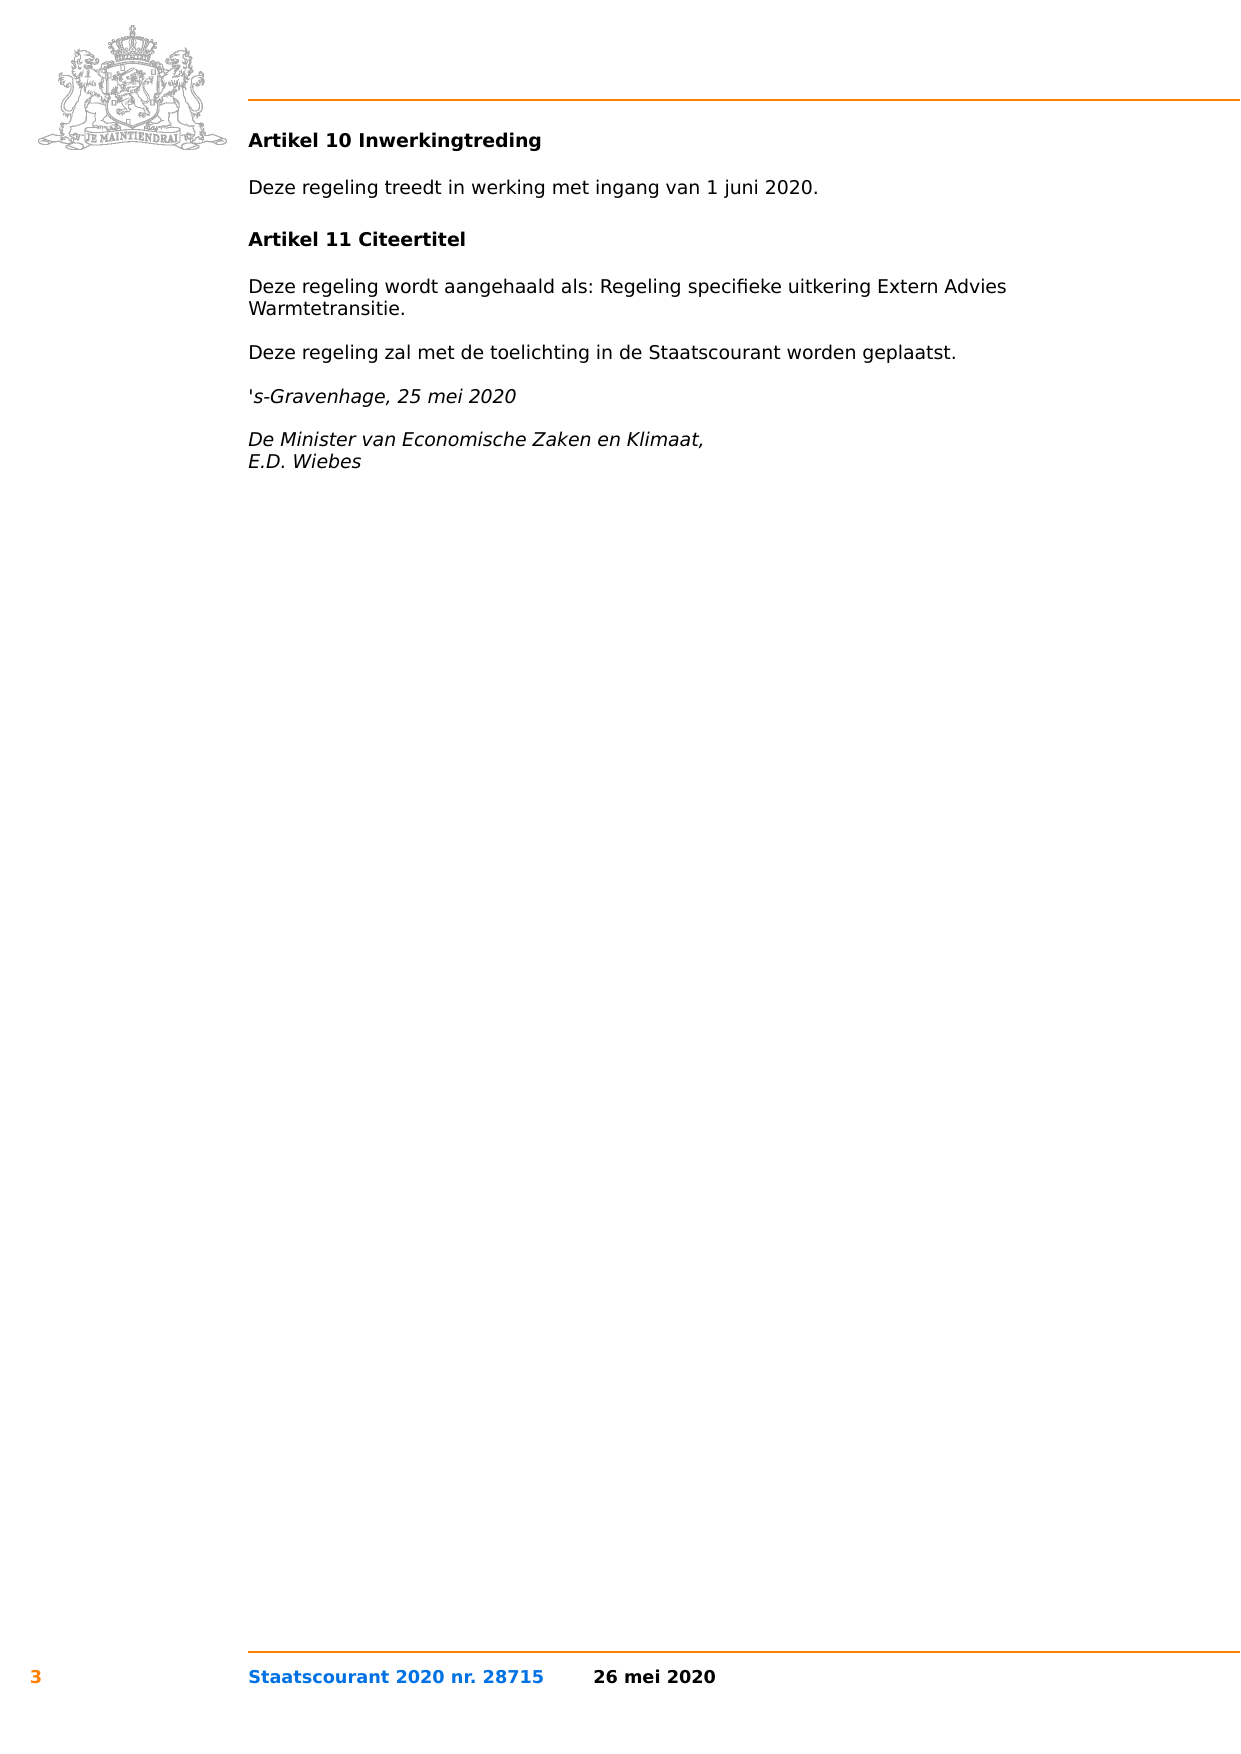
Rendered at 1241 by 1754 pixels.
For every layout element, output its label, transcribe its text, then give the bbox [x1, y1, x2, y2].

text De Minister van Economische Zaken en Klimaat, E.D. Wiebes [248, 429, 1163, 473]
text Deze regeling wordt aangehaald als: Regeling specifieke uitkering Extern Advies Warmtetransitie. [248, 276, 1163, 320]
subtitle Artikel 10 Inwerkingtreding [248, 130, 1163, 152]
text Deze regeling treedt in werking met ingang van 1 juni 2020. [248, 177, 1163, 199]
text Deze regeling zal met de toelichting in de Staatscourant worden geplaatst. [248, 342, 1163, 364]
picture [38, 25, 227, 150]
subtitle Artikel 11 Citeertitel [248, 229, 1163, 251]
text 's-Gravenhage, 25 mei 2020 [248, 386, 1163, 407]
